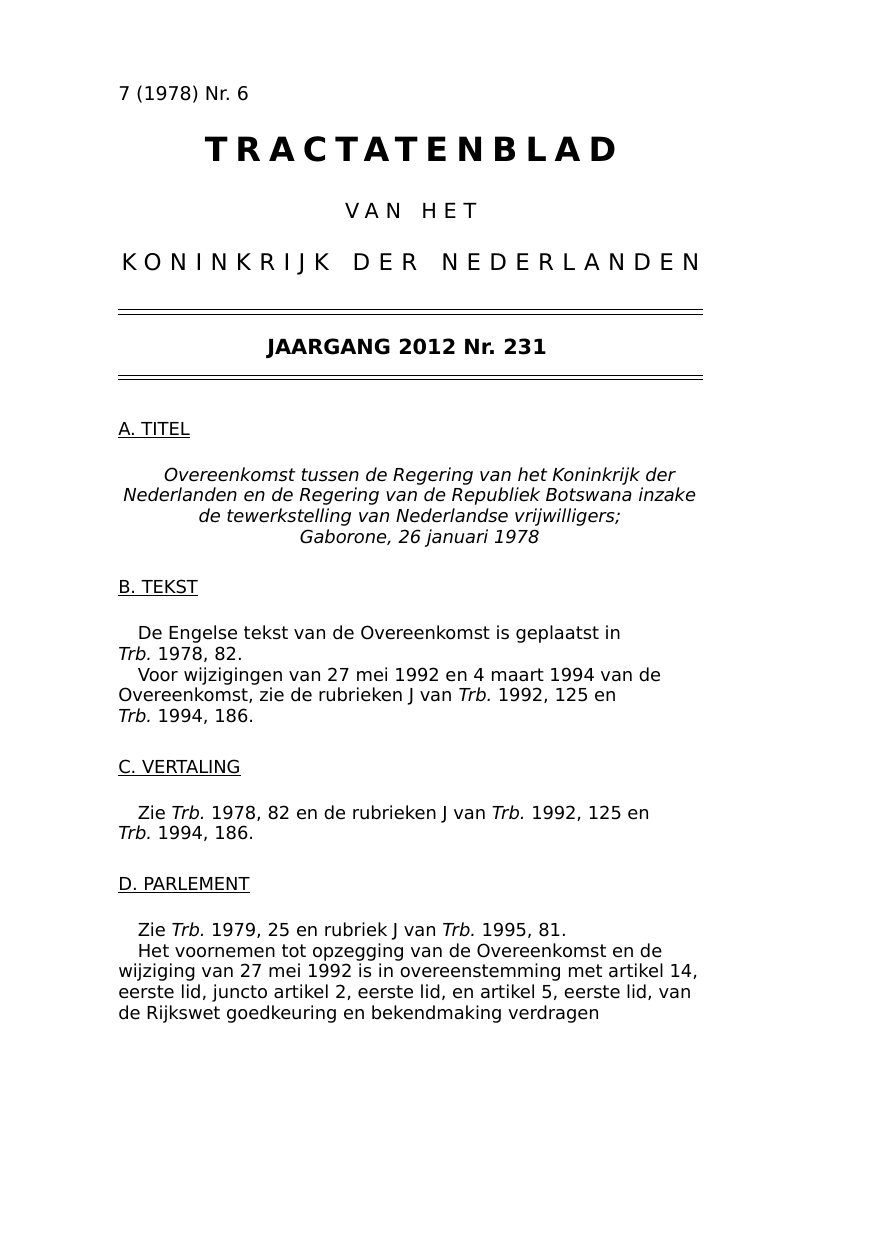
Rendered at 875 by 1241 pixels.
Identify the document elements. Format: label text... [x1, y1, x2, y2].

subtitle D. PARLEMENT [118, 874, 703, 895]
text VAN HET [118, 199, 703, 223]
text TRACTATENBLAD [118, 130, 703, 169]
text Voor wijzigingen van 27 mei 1992 en 4 maart 1994 van de Overeenkomst, zie de rubrieken J van Trb. 1992, 125 en Trb. 1994, 186. [118, 664, 703, 727]
text Gaborone, 26 januari 1978 [118, 527, 703, 547]
text JAARGANG 2012 Nr. 231 [118, 335, 703, 359]
text Zie Trb. 1978, 82 en de rubrieken J van Trb. 1992, 125 en Trb. 1994, 186. [118, 802, 703, 844]
text 7 (1978) Nr. 6 [118, 83, 703, 105]
subtitle A. TITEL [118, 419, 703, 439]
text KONINKRIJK DER NEDERLANDEN [118, 249, 703, 276]
text Het voornemen tot opzegging van de Overeenkomst en de wijziging van 27 mei 1992 is in overeenstemming met artikel 14, eerste lid, juncto artikel 2, eerste lid, en artikel 5, eerste lid, van de Rijkswet goedkeuring en bekendmaking verdragen [118, 940, 703, 1023]
text Overeenkomst tussen de Regering van het Koninkrijk der Nederlanden en de Regering van de Republiek Botswana inzake de tewerkstelling van Nederlandse vrijwilligers; [118, 464, 703, 527]
subtitle B. TEKST [118, 577, 703, 598]
text De Engelse tekst van de Overeenkomst is geplaatst in Trb. 1978, 82. [118, 623, 703, 664]
text Zie Trb. 1979, 25 en rubriek J van Trb. 1995, 81. [118, 920, 703, 940]
subtitle C. VERTALING [118, 757, 703, 777]
